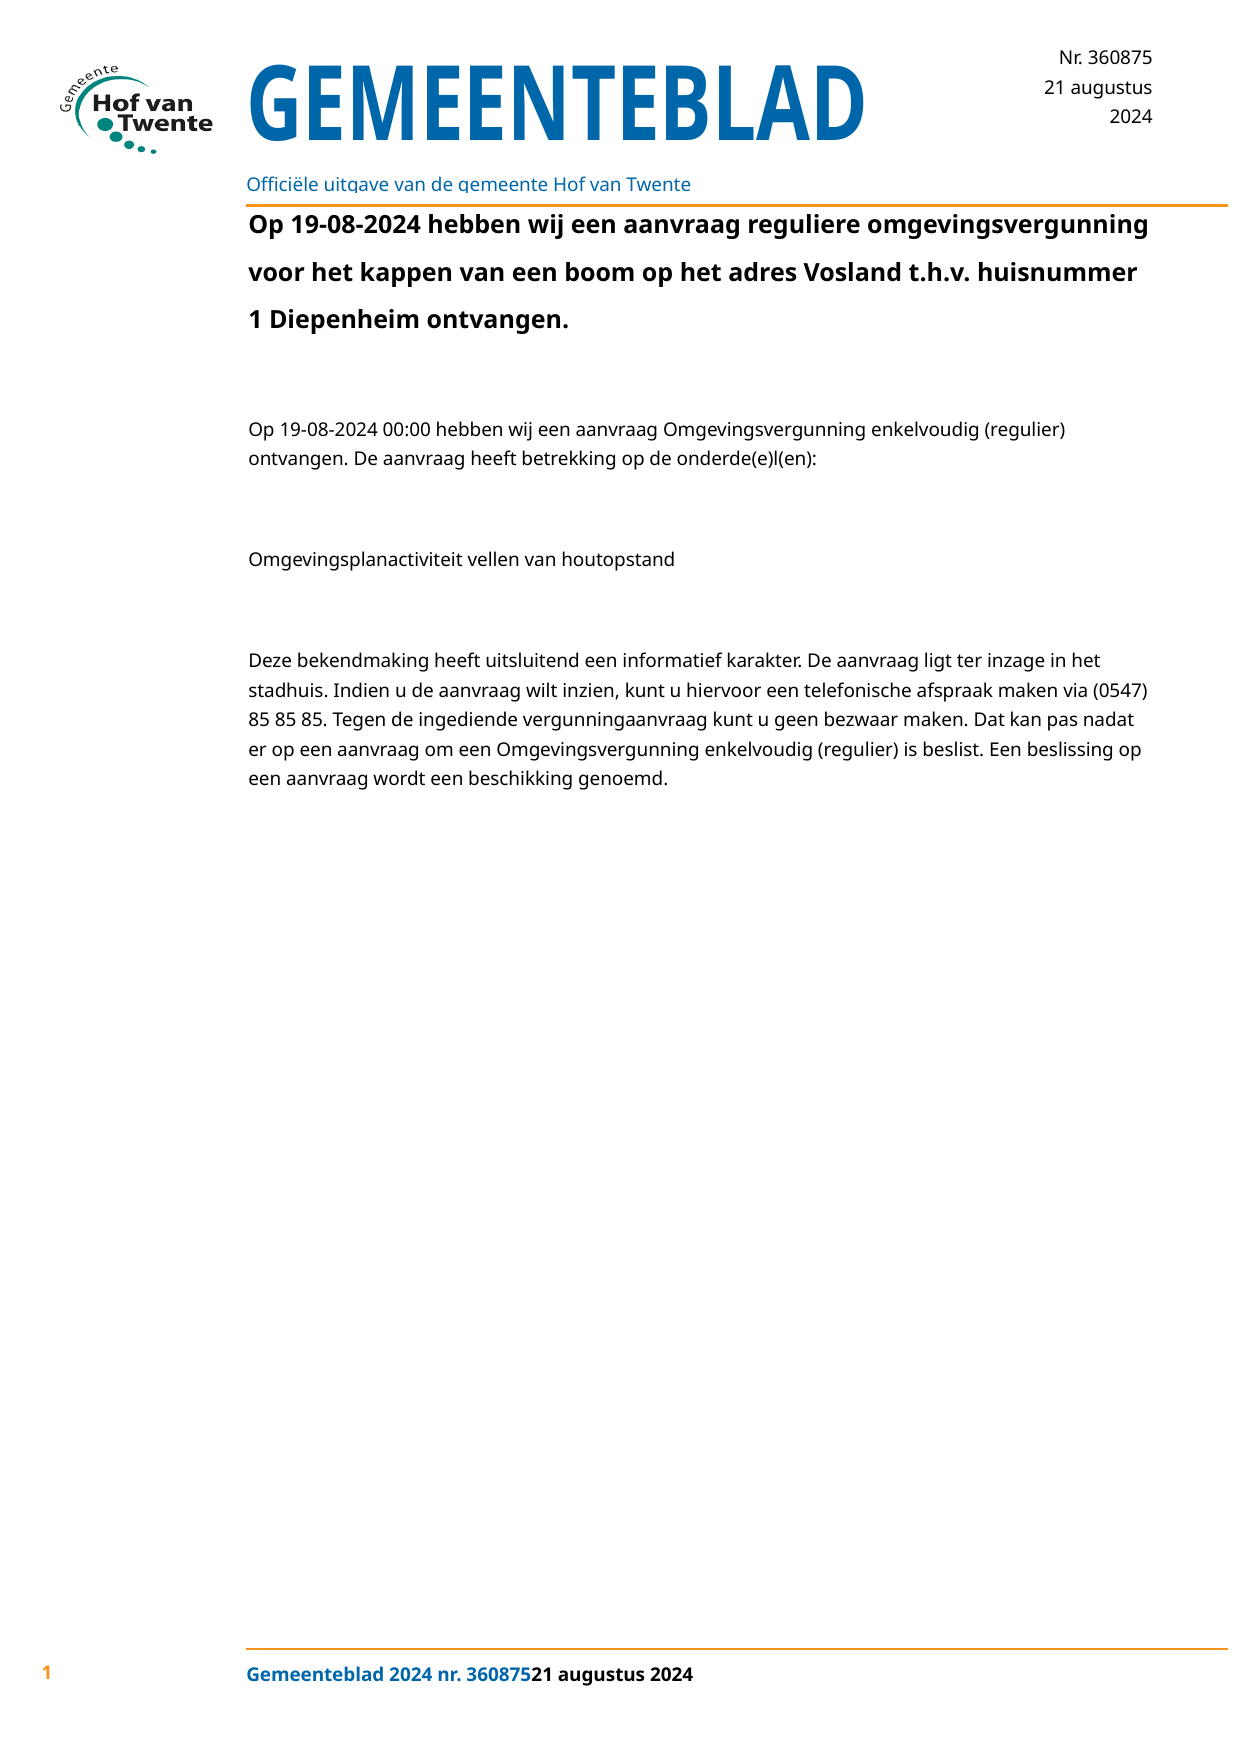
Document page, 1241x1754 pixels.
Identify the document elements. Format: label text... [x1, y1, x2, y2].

text Op 19-08-2024 hebben wij een aanvraag reguliere omgevingsvergunning voor het kappen van een boom op het adres Vosland t.h.v. huisnummer 1 Diepenheim ontvangen. [248, 207, 1152, 336]
text Op 19-08-2024 00:00 hebben wij een aanvraag Omgevingsvergunning enkelvoudig (regulier) ontvangen. De aanvraag heeft betrekking op de onderde(e)l(en): [248, 416, 1152, 471]
picture [41, 47, 231, 172]
text Omgevingsplanactiviteit vellen van houtopstand [248, 546, 1152, 572]
text Deze bekendmaking heeft uitsluitend een informatief karakter. De aanvraag ligt ter inzage in het stadhuis. Indien u de aanvraag wilt inzien, kunt u hiervoor een telefonische afspraak maken via (0547) 85 85 85. Tegen de ingediende vergunningaanvraag kunt u geen bezwaar maken. Dat kan pas nadat er op een aanvraag om een Omgevingsvergunning enkelvoudig (regulier) is beslist. Een beslissing op een aanvraag wordt een beschikking genoemd. [248, 647, 1152, 791]
